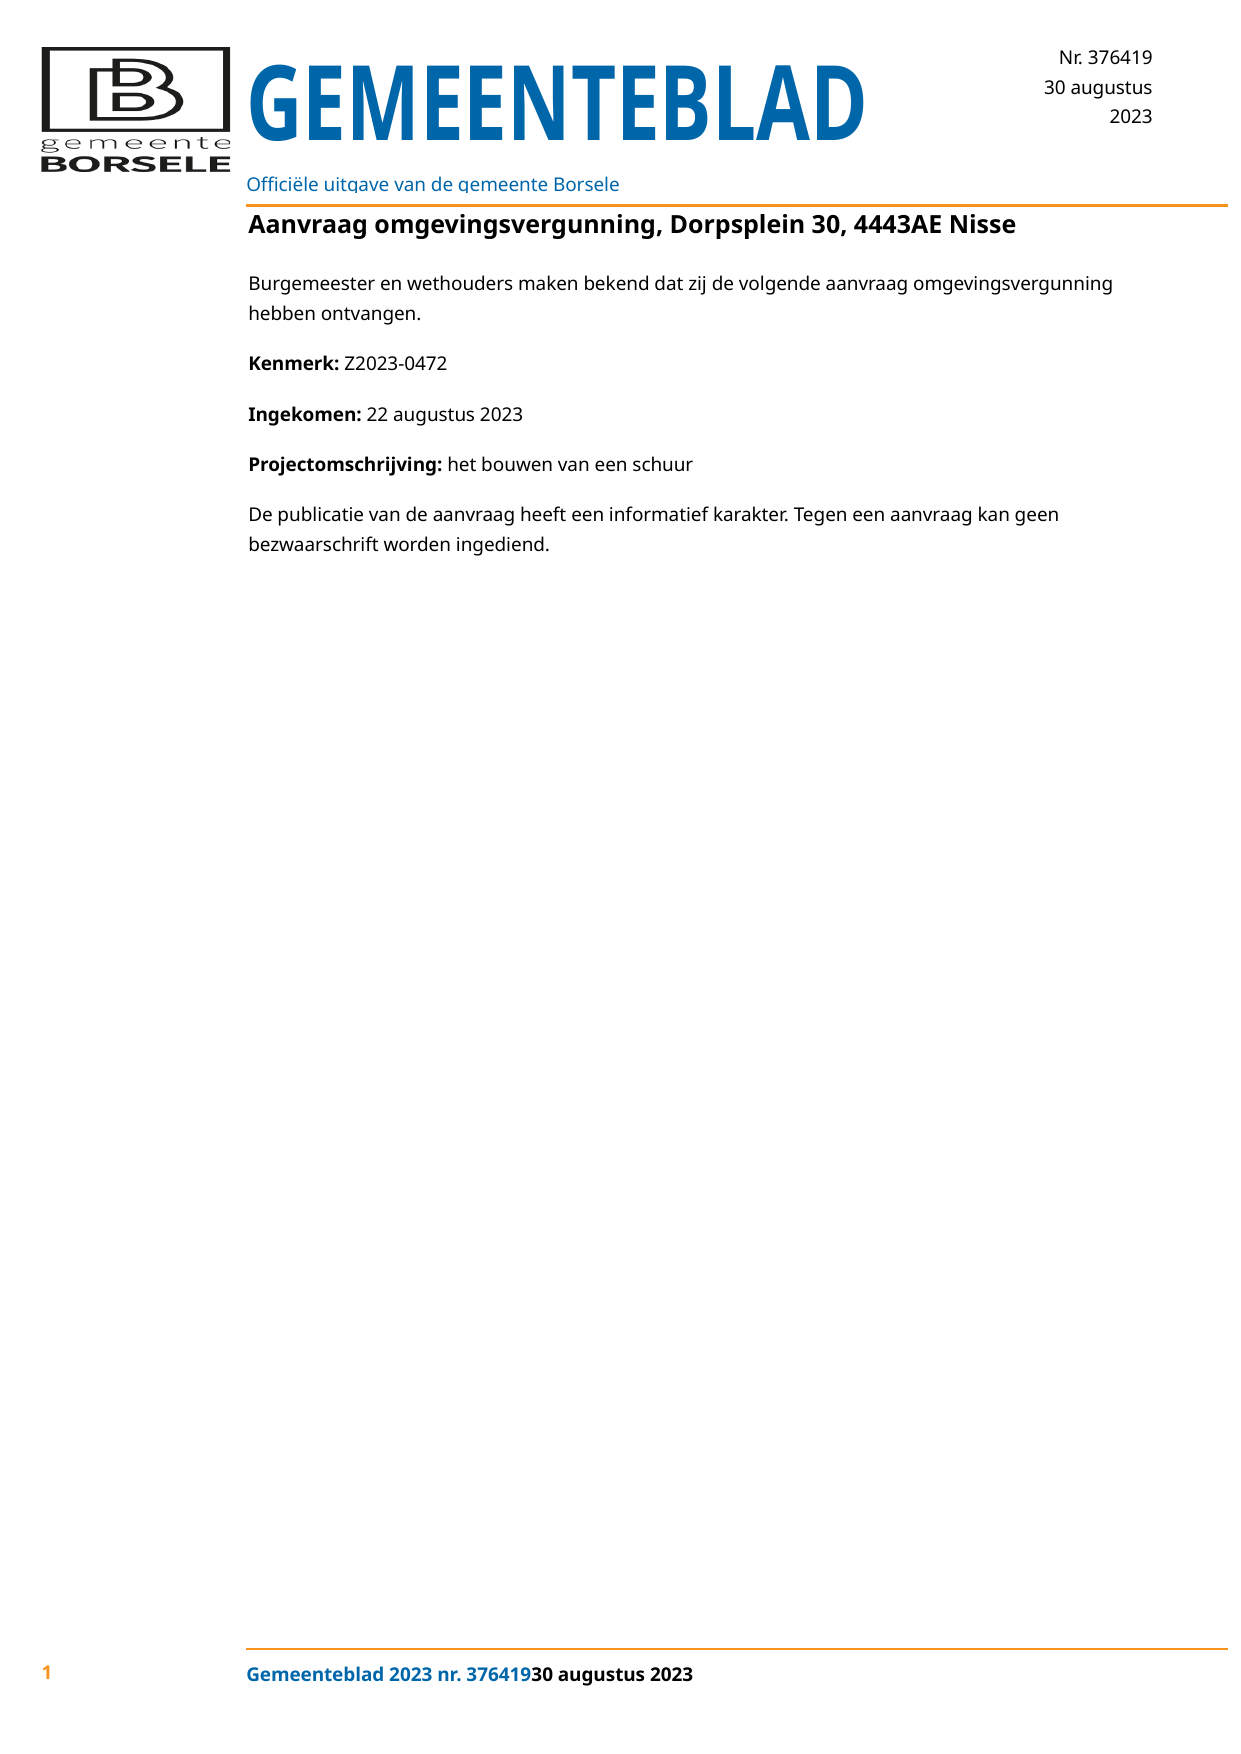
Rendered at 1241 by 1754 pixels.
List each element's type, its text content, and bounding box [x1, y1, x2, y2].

text Aanvraag omgevingsvergunning, Dorpsplein 30, 4443AE Nisse [248, 207, 1152, 241]
text Ingekomen: 22 augustus 2023 [248, 401, 1152, 426]
text Kenmerk: Z2023-0472 [248, 350, 1152, 376]
picture [41, 47, 231, 172]
text De publicatie van de aanvraag heeft een informatief karakter. Tegen een aanvraag kan geen bezwaarschrift worden ingediend. [248, 502, 1152, 557]
text Projectomschrijving: het bouwen van een schuur [248, 451, 1152, 477]
text Burgemeester en wethouders maken bekend dat zij de volgende aanvraag omgevingsvergunning hebben ontvangen. [248, 270, 1152, 326]
